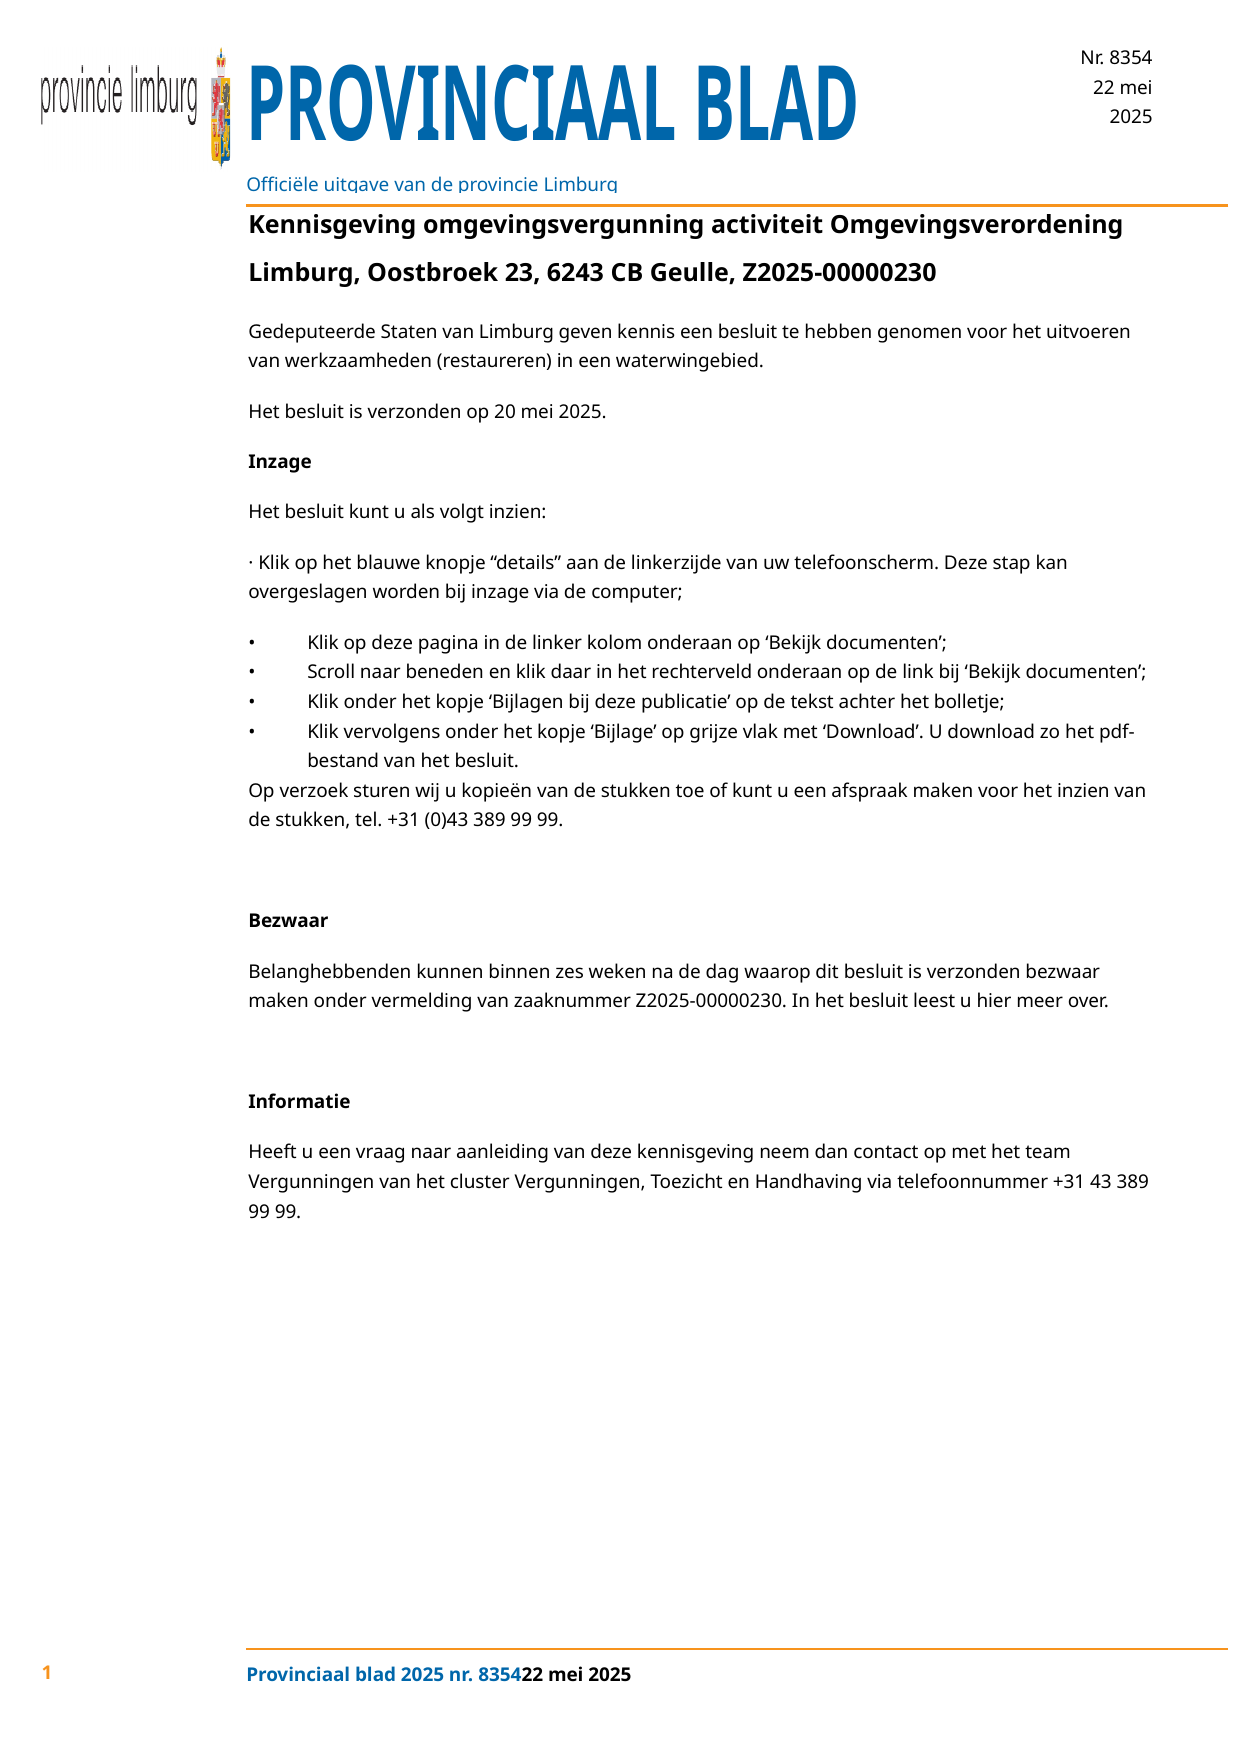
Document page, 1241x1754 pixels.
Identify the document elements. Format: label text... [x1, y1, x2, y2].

text Op verzoek sturen wij u kopieën van de stukken toe of kunt u een afspraak maken voor het inzien van de stukken, tel. +31 (0)43 389 99 99. [248, 777, 1152, 832]
list Scroll naar beneden en klik daar in het rechterveld onderaan op de link bij ‘Bekijk documenten’; [248, 659, 1152, 684]
text Het besluit is verzonden op 20 mei 2025. [248, 398, 1152, 424]
list Klik vervolgens onder het kopje ‘Bijlage’ op grijze vlak met ‘Download’. U download zo het pdf-bestand van het besluit. [248, 718, 1152, 773]
text Kennisgeving omgevingsvergunning activiteit Omgevingsverordening Limburg, Oostbroek 23, 6243 CB Geulle, Z2025-00000230 [248, 207, 1152, 288]
text Het besluit kunt u als volgt inzien: [248, 499, 1152, 524]
list Klik op deze pagina in de linker kolom onderaan op ‘Bekijk documenten’; [248, 629, 1152, 655]
list Klik onder het kopje ‘Bijlagen bij deze publicatie’ op de tekst achter het bolletje; [248, 688, 1152, 714]
text · Klik op het blauwe knopje “details” aan de linkerzijde van uw telefoonscherm. Deze stap kan overgeslagen worden bij inzage via de computer; [248, 549, 1152, 604]
text Heeft u een vraag naar aanleiding van deze kennisgeving neem dan contact op met het team Vergunningen van het cluster Vergunningen, Toezicht en Handhaving via telefoonnummer +31 43 389 99 99. [248, 1139, 1152, 1224]
text Bezwaar [248, 907, 1152, 933]
picture [41, 47, 231, 172]
text Inzage [248, 448, 1152, 474]
text Gedeputeerde Staten van Limburg geven kennis een besluit te hebben genomen voor het uitvoeren van werkzaamheden (restaureren) in een waterwingebied. [248, 318, 1152, 373]
text Informatie [248, 1088, 1152, 1114]
text Belanghebbenden kunnen binnen zes weken na de dag waarop dit besluit is verzonden bezwaar maken onder vermelding van zaaknummer Z2025-00000230. In het besluit leest u hier meer over. [248, 958, 1152, 1013]
